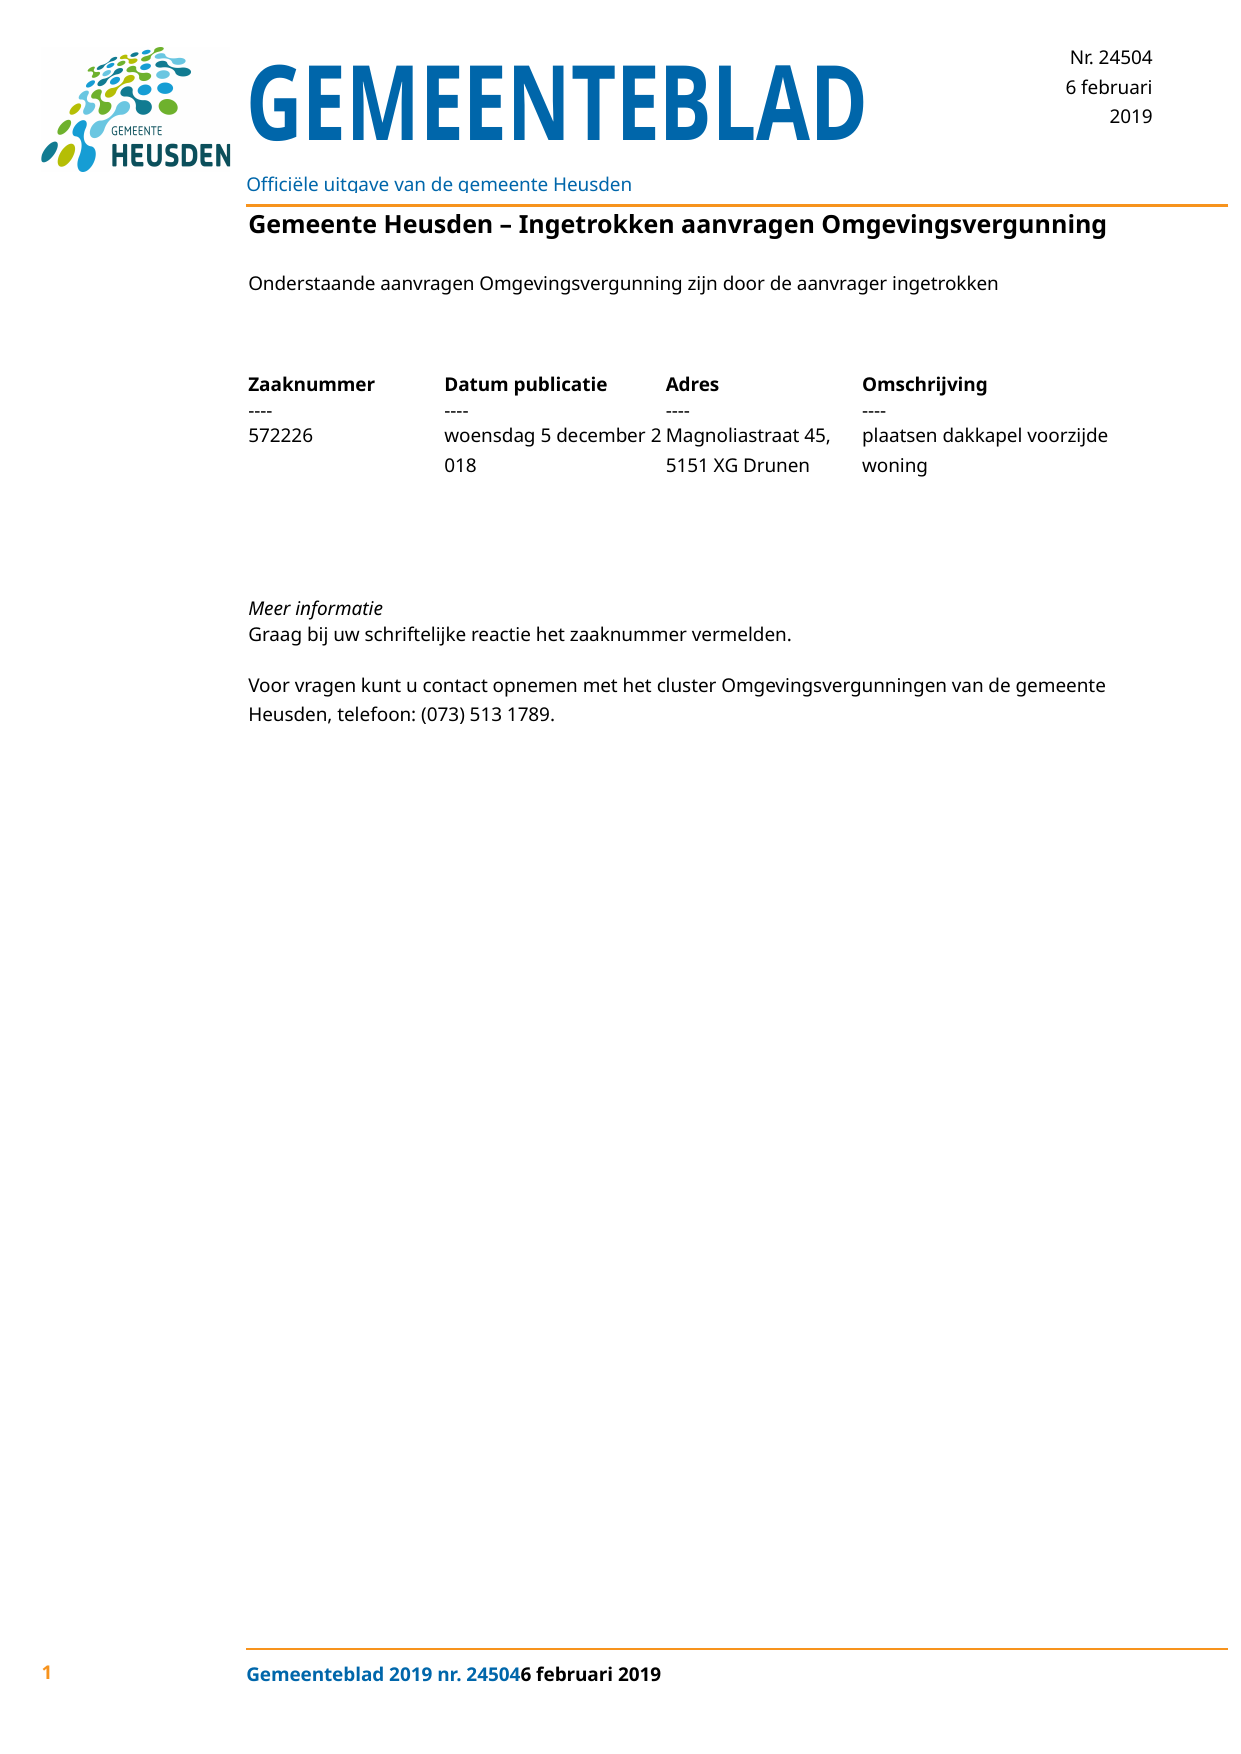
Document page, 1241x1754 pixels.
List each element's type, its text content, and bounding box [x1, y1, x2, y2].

table_cell woensdag 5 december 2018 [444, 423, 666, 478]
table_cell Magnoliastraat 45, 5151 XG Drunen [666, 423, 862, 478]
table_cell ---- [666, 397, 862, 423]
table_cell plaatsen dakkapel voorzijde woning [862, 423, 1152, 478]
text Gemeente Heusden – Ingetrokken aanvragen Omgevingsvergunning [248, 207, 1152, 241]
table_header Datum publicatie [444, 371, 666, 397]
text Voor vragen kunt u contact opnemen met het cluster Omgevingsvergunningen van de gemeente Heusden, telefoon: (073) 513 1789. [248, 672, 1152, 727]
table_cell ---- [862, 397, 1152, 423]
text Graag bij uw schriftelijke reactie het zaaknummer vermelden. [248, 621, 1152, 647]
table_cell 572226 [248, 423, 444, 478]
text Meer informatie [248, 596, 1152, 621]
table_cell ---- [248, 397, 444, 423]
table_header Zaaknummer [248, 371, 444, 397]
picture [41, 47, 231, 172]
table_header Omschrijving [862, 371, 1152, 397]
table_header Adres [666, 371, 862, 397]
table_cell ---- [444, 397, 666, 423]
text Onderstaande aanvragen Omgevingsvergunning zijn door de aanvrager ingetrokken [248, 270, 1152, 296]
